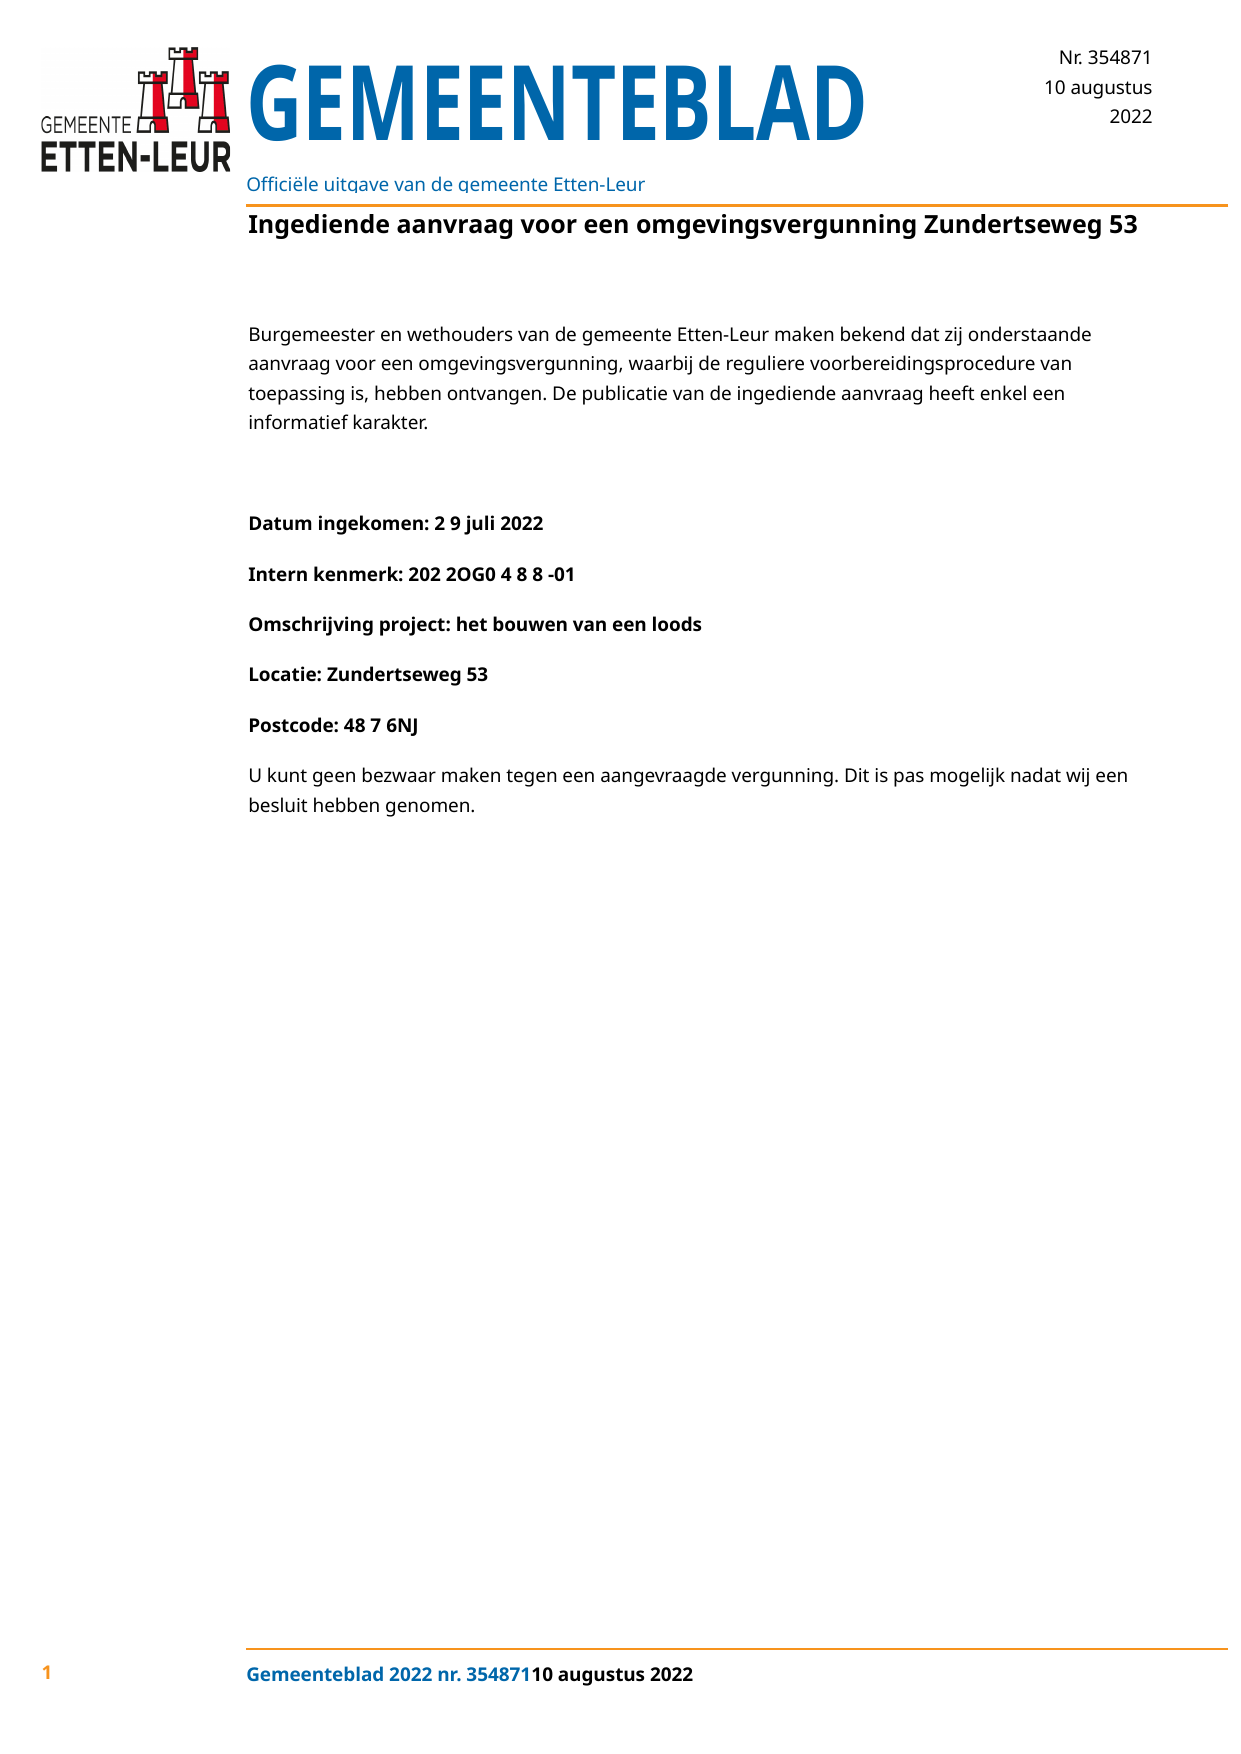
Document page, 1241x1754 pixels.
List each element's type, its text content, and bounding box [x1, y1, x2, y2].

text Burgemeester en wethouders van de gemeente Etten-Leur maken bekend dat zij onderstaande aanvraag voor een omgevingsvergunning, waarbij de reguliere voorbereidingsprocedure van toepassing is, hebben ontvangen. De publicatie van de ingediende aanvraag heeft enkel een informatief karakter. [248, 321, 1152, 435]
text Ingediende aanvraag voor een omgevingsvergunning Zundertseweg 53 [248, 207, 1152, 241]
text Omschrijving project: het bouwen van een loods [248, 611, 1152, 637]
text Postcode: 48 7 6NJ [248, 712, 1152, 738]
text Intern kenmerk: 202 2OG0 4 8 8 -01 [248, 561, 1152, 586]
picture [41, 47, 231, 172]
text U kunt geen bezwaar maken tegen een aangevraagde vergunning. Dit is pas mogelijk nadat wij een besluit hebben genomen. [248, 762, 1152, 818]
text Locatie: Zundertseweg 53 [248, 662, 1152, 687]
text Datum ingekomen: 2 9 juli 2022 [248, 510, 1152, 536]
